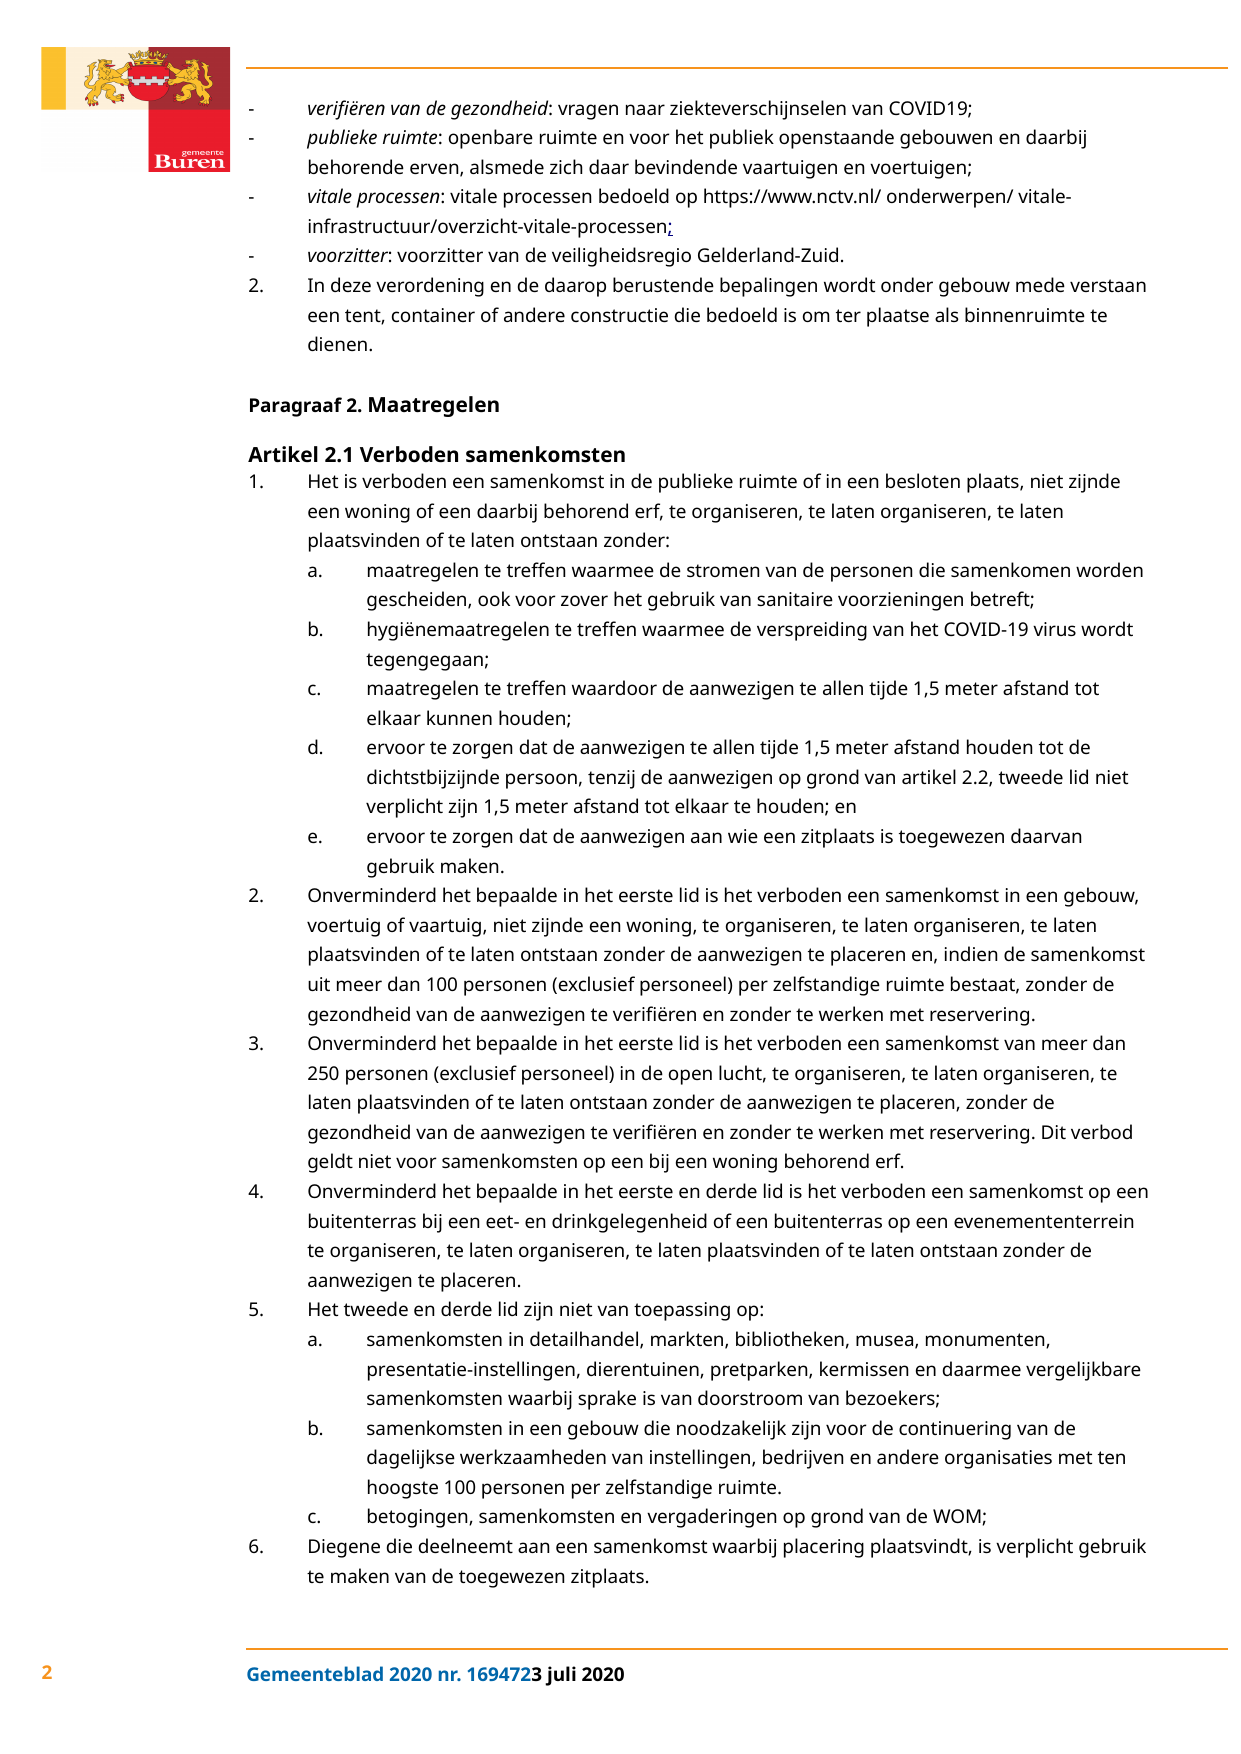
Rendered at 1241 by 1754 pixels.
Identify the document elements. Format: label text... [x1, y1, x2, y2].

list samenkomsten in detailhandel, markten, bibliotheken, musea, monumenten, presentatie-instellingen, dierentuinen, pretparken, kermissen en daarmee vergelijkbare samenkomsten waarbij sprake is van doorstroom van bezoekers; [307, 1326, 1152, 1411]
list Onverminderd het bepaalde in het eerste lid is het verboden een samenkomst in een gebouw, voertuig of vaartuig, niet zijnde een woning, te organiseren, te laten organiseren, te laten plaatsvinden of te laten ontstaan zonder de aanwezigen te placeren en, indien de samenkomst uit meer dan 100 personen (exclusief personeel) per zelfstandige ruimte bestaat, zonder de gezondheid van de aanwezigen te verifiëren en zonder te werken met reservering. [248, 882, 1152, 1027]
text Paragraaf 2. Maatregelen [248, 391, 1152, 419]
list samenkomsten in een gebouw die noodzakelijk zijn voor de continuering van de dagelijkse werkzaamheden van instellingen, bedrijven en andere organisaties met ten hoogste 100 personen per zelfstandige ruimte. [307, 1415, 1152, 1500]
list Diegene die deelneemt aan een samenkomst waarbij placering plaatsvindt, is verplicht gebruik te maken van de toegewezen zitplaats. [248, 1533, 1152, 1589]
picture [41, 47, 231, 172]
list Onverminderd het bepaalde in het eerste lid is het verboden een samenkomst van meer dan 250 personen (exclusief personeel) in de open lucht, te organiseren, te laten organiseren, te laten plaatsvinden of te laten ontstaan zonder de aanwezigen te placeren, zonder de gezondheid van de aanwezigen te verifiëren en zonder te werken met reservering. Dit verbod geldt niet voor samenkomsten op een bij een woning behorend erf. [248, 1030, 1152, 1174]
list In deze verordening en de daarop berustende bepalingen wordt onder gebouw mede verstaan een tent, container of andere constructie die bedoeld is om ter plaatse als binnenruimte te dienen. [248, 272, 1152, 357]
list verifiëren van de gezondheid: vragen naar ziekteverschijnselen van COVID19; [248, 95, 1152, 121]
list Het tweede en derde lid zijn niet van toepassing op: [248, 1297, 1152, 1322]
list ervoor te zorgen dat de aanwezigen aan wie een zitplaats is toegewezen daarvan gebruik maken. [307, 823, 1152, 879]
list betogingen, samenkomsten en vergaderingen op grond van de WOM; [307, 1504, 1152, 1529]
list vitale processen: vitale processen bedoeld op https://www.nctv.nl/ onderwerpen/ vitale-infrastructuur/overzicht-vitale-processen; [248, 183, 1152, 239]
list Onverminderd het bepaalde in het eerste en derde lid is het verboden een samenkomst op een buitenterras bij een eet- en drinkgelegenheid of een buitenterras op een evenemententerrein te organiseren, te laten organiseren, te laten plaatsvinden of te laten ontstaan zonder de aanwezigen te placeren. [248, 1178, 1152, 1293]
list maatregelen te treffen waardoor de aanwezigen te allen tijde 1,5 meter afstand tot elkaar kunnen houden; [307, 675, 1152, 731]
list Het is verboden een samenkomst in de publieke ruimte of in een besloten plaats, niet zijnde een woning of een daarbij behorend erf, te organiseren, te laten organiseren, te laten plaatsvinden of te laten ontstaan zonder: [248, 468, 1152, 553]
list voorzitter: voorzitter van de veiligheidsregio Gelderland-Zuid. [248, 243, 1152, 268]
list maatregelen te treffen waarmee de stromen van de personen die samenkomen worden gescheiden, ook voor zover het gebruik van sanitaire voorzieningen betreft; [307, 557, 1152, 612]
text Artikel 2.1 Verboden samenkomsten [248, 440, 1152, 468]
list ervoor te zorgen dat de aanwezigen te allen tijde 1,5 meter afstand houden tot de dichtstbijzijnde persoon, tenzij de aanwezigen op grond van artikel 2.2, tweede lid niet verplicht zijn 1,5 meter afstand tot elkaar te houden; en [307, 734, 1152, 819]
list hygiënemaatregelen te treffen waarmee de verspreiding van het COVID-19 virus wordt tegengegaan; [307, 616, 1152, 672]
list publieke ruimte: openbare ruimte en voor het publiek openstaande gebouwen en daarbij behorende erven, alsmede zich daar bevindende vaartuigen en voertuigen; [248, 124, 1152, 180]
